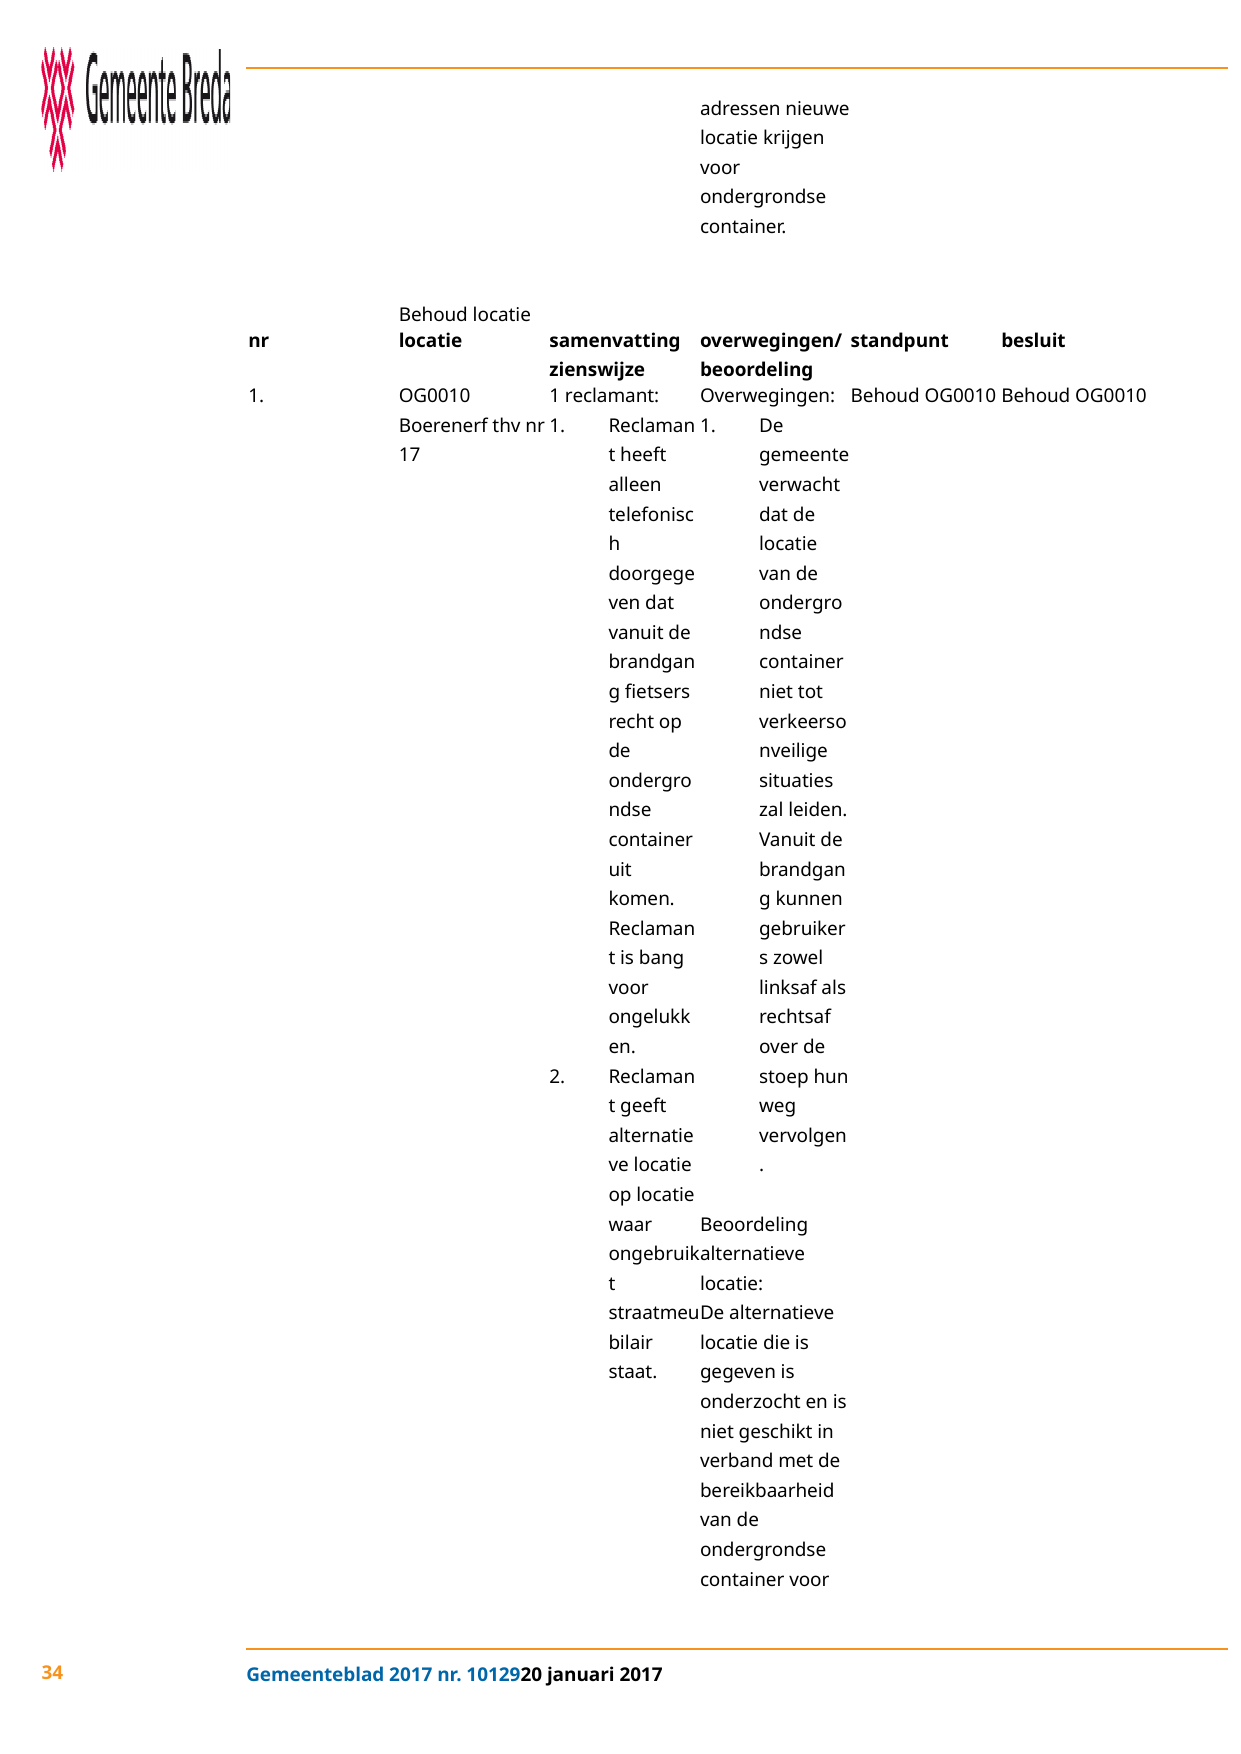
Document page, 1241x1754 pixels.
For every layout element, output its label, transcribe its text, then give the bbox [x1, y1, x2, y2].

table_cell [399, 95, 549, 239]
table_header [248, 301, 398, 327]
table_cell locatie [399, 327, 549, 382]
table_cell adressen nieuwe locatie krijgen voor ondergrondse container. [700, 95, 850, 239]
table_cell [549, 95, 700, 239]
table_cell Behoud OG0010 [850, 383, 1001, 1591]
table_cell [248, 95, 398, 239]
table_header [549, 301, 700, 327]
table_cell 1 reclamant: Reclamant heeft alleen telefonisch doorgegeven dat vanuit de brandgang fietsers recht op de ondergrondse container uit komen. Reclamant is bang voor ongelukken. Reclamant geeft alternatieve locatie op locatie waar ongebruikt straatmeubilair staat. [549, 383, 700, 1591]
table_cell overwegingen/beoordeling [700, 327, 850, 382]
table_cell [850, 95, 1001, 239]
table_cell [1001, 95, 1152, 239]
table_cell 1. [248, 383, 398, 1591]
table_cell Behoud OG0010 [1001, 383, 1152, 1591]
table_header [850, 301, 1001, 327]
table_header [700, 301, 850, 327]
table_cell samenvatting zienswijze [549, 327, 700, 382]
table_cell OG0010 Boerenerf thv nr 17 [399, 383, 549, 1591]
table_cell besluit [1001, 327, 1152, 382]
picture [41, 47, 231, 172]
table_cell nr [248, 327, 398, 382]
table_cell Overwegingen: De gemeente verwacht dat de locatie van de ondergrondse container niet tot verkeersonveilige situaties zal leiden. Vanuit de brandgang kunnen gebruikers zowel linksaf als rechtsaf over de stoep hun weg vervolgen. Beoordeling alternatieve locatie: De alternatieve locatie die is gegeven is onderzocht en is niet geschikt in verband met de bereikbaarheid van de ondergrondse container voor [700, 383, 850, 1591]
table_header Behoud locatie [399, 301, 549, 327]
table_cell standpunt [850, 327, 1001, 382]
table_header [1001, 301, 1152, 327]
